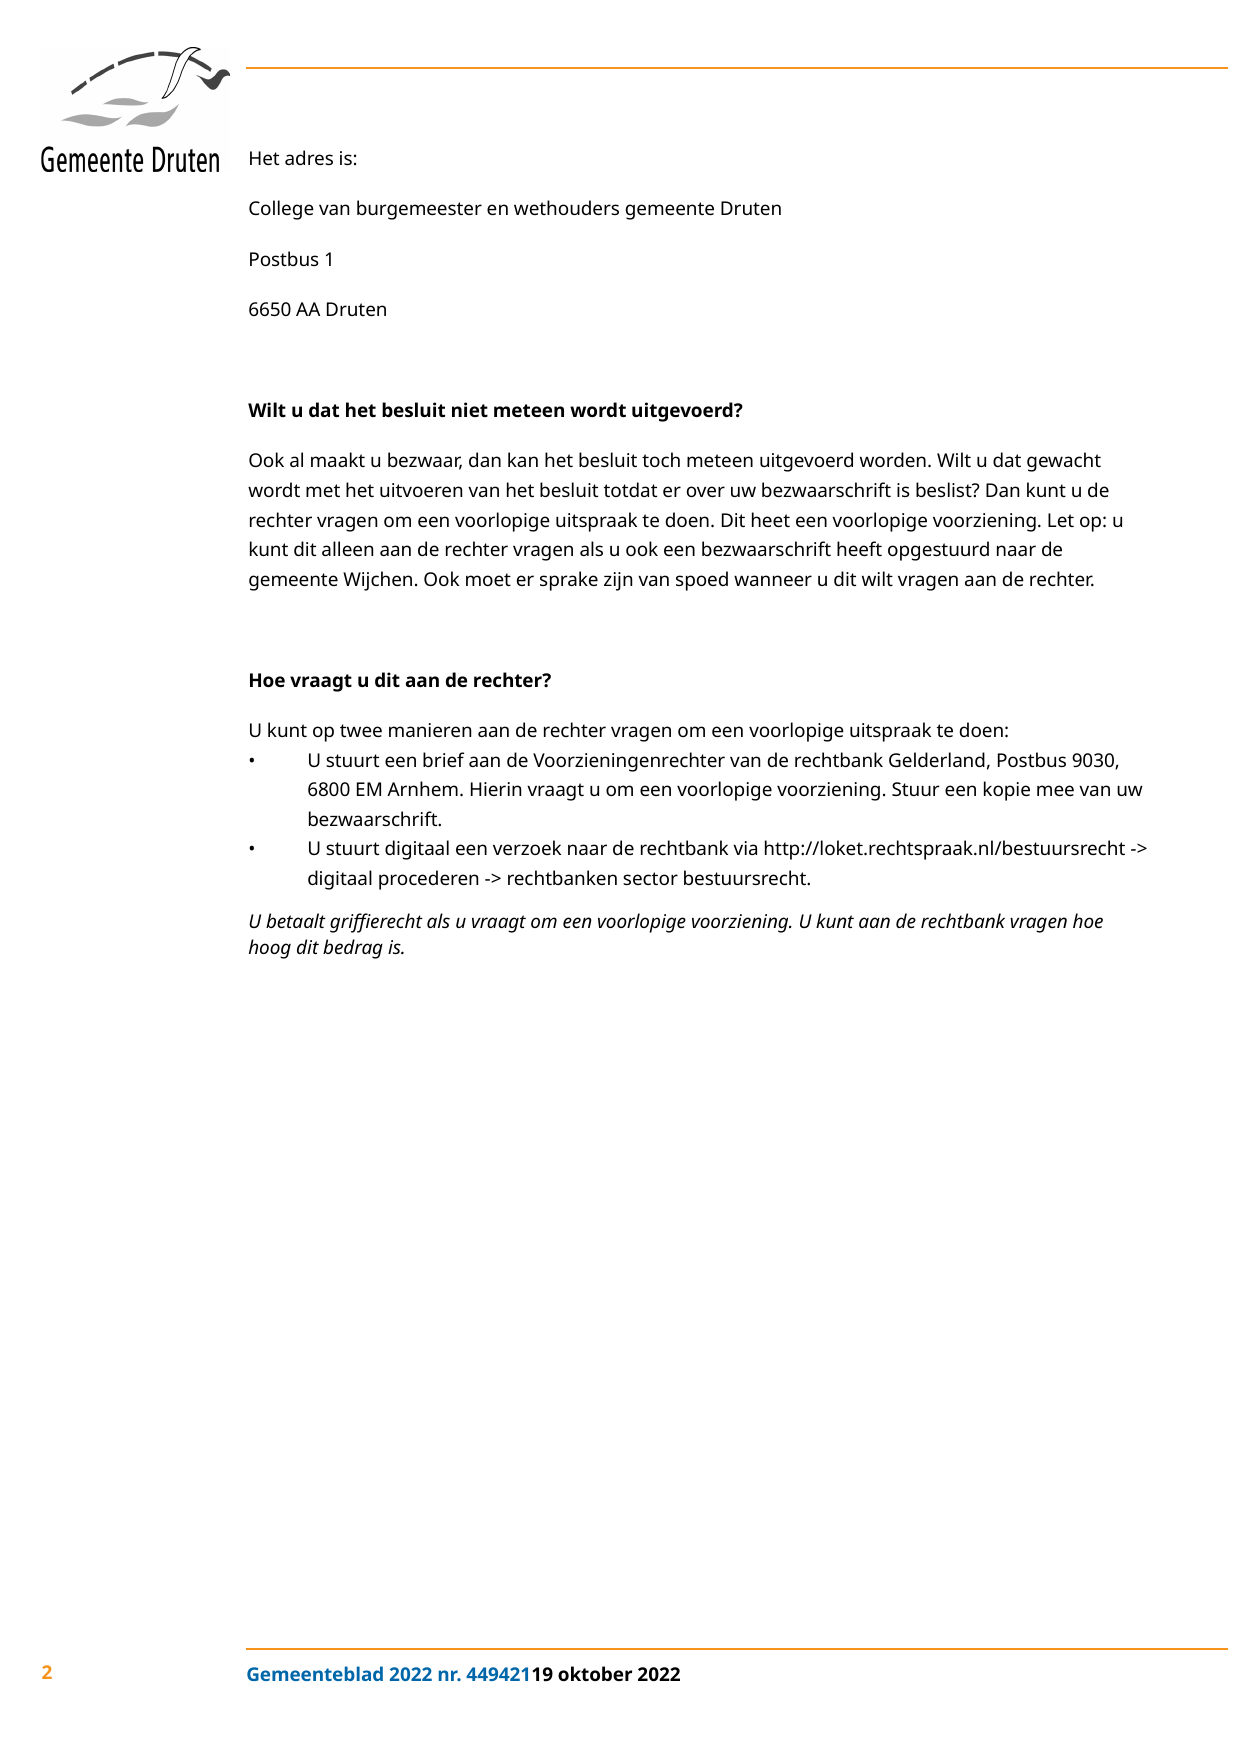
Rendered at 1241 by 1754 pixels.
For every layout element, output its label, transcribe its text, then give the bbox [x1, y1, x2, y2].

list U stuurt een brief aan de Voorzieningenrechter van de rechtbank Gelderland, Postbus 9030, 6800 EM Arnhem. Hierin vraagt u om een voorlopige voorziening. Stuur een kopie mee van uw bezwaarschrift. [248, 747, 1152, 832]
picture [41, 47, 231, 172]
text College van burgemeester en wethouders gemeente Druten [248, 196, 1152, 221]
text Hoe vraagt u dit aan de rechter? [248, 667, 1152, 693]
text Wilt u dat het besluit niet meteen wordt uitgevoerd? [248, 397, 1152, 423]
text U kunt op twee manieren aan de rechter vragen om een voorlopige uitspraak te doen: [248, 717, 1152, 743]
text Postbus 1 [248, 246, 1152, 272]
text Ook al maakt u bezwaar, dan kan het besluit toch meteen uitgevoerd worden. Wilt u dat gewacht wordt met het uitvoeren van het besluit totdat er over uw bezwaarschrift is beslist? Dan kunt u de rechter vragen om een voorlopige uitspraak te doen. Dit heet een voorlopige voorziening. Let op: u kunt dit alleen aan de rechter vragen als u ook een bezwaarschrift heeft opgestuurd naar de gemeente Wijchen. Ook moet er sprake zijn van spoed wanneer u dit wilt vragen aan de rechter. [248, 448, 1152, 592]
text 6650 AA Druten [248, 296, 1152, 322]
text U betaalt griffierecht als u vraagt om een voorlopige voorziening. U kunt aan de rechtbank vragen hoe hoog dit bedrag is. [248, 908, 1152, 960]
text Het adres is: [248, 145, 1152, 171]
list U stuurt digitaal een verzoek naar de rechtbank via http://loket.rechtspraak.nl/bestuursrecht -> digitaal procederen -> rechtbanken sector bestuursrecht. [248, 836, 1152, 891]
